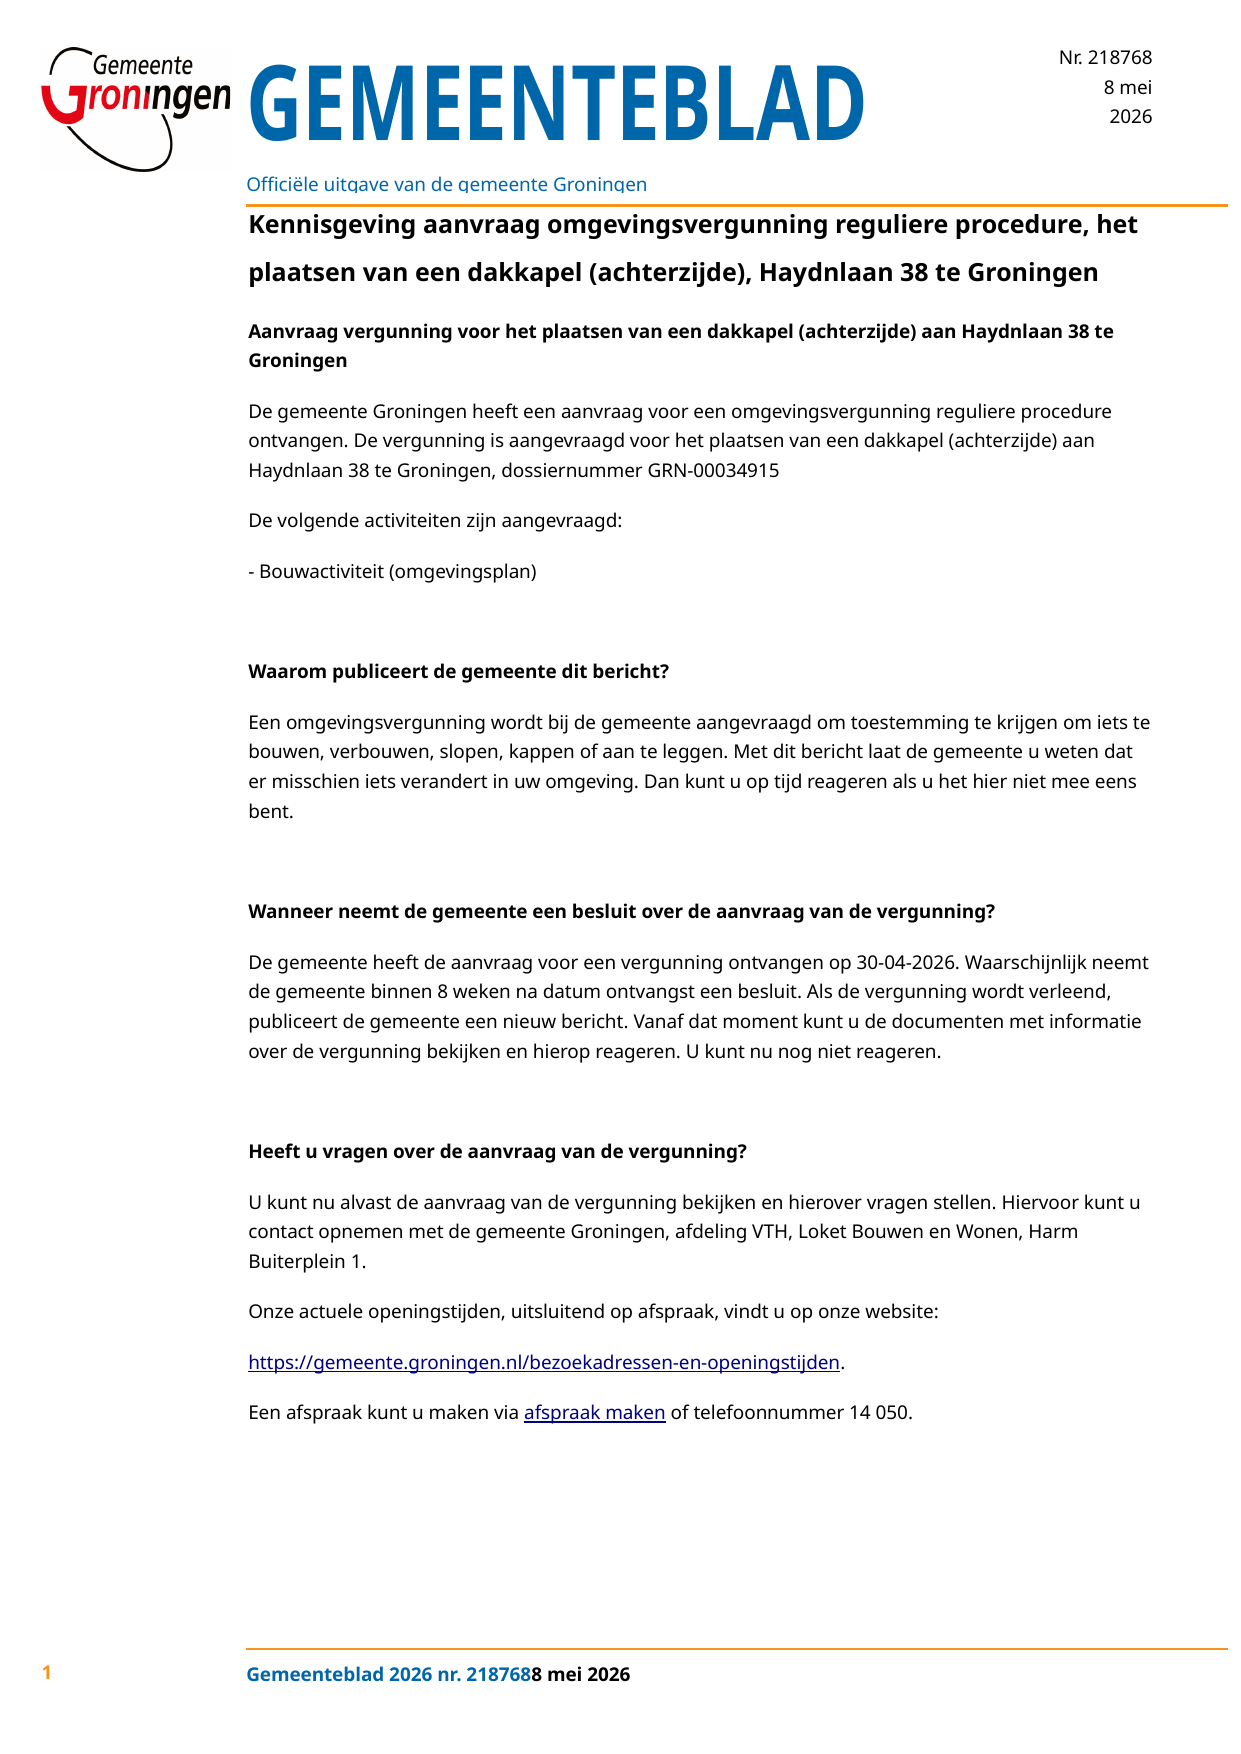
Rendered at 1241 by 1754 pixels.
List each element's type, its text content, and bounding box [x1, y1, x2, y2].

text Wanneer neemt de gemeente een besluit over de aanvraag van de vergunning? [248, 899, 1152, 924]
text Heeft u vragen over de aanvraag van de vergunning? [248, 1139, 1152, 1164]
text https://gemeente.groningen.nl/bezoekadressen-en-openingstijden. [248, 1349, 1152, 1375]
text De gemeente heeft de aanvraag voor een vergunning ontvangen op 30-04-2026. Waarschijnlijk neemt de gemeente binnen 8 weken na datum ontvangst een besluit. Als de vergunning wordt verleend, publiceert de gemeente een nieuw bericht. Vanaf dat moment kunt u de documenten met informatie over de vergunning bekijken en hierop reageren. U kunt nu nog niet reageren. [248, 949, 1152, 1064]
text De gemeente Groningen heeft een aanvraag voor een omgevingsvergunning reguliere procedure ontvangen. De vergunning is aangevraagd voor het plaatsen van een dakkapel (achterzijde) aan Haydnlaan 38 te Groningen, dossiernummer GRN-00034915 [248, 398, 1152, 483]
text Aanvraag vergunning voor het plaatsen van een dakkapel (achterzijde) aan Haydnlaan 38 te Groningen [248, 318, 1152, 373]
text Een omgevingsvergunning wordt bij de gemeente aangevraagd om toestemming te krijgen om iets te bouwen, verbouwen, slopen, kappen of aan te leggen. Met dit bericht laat de gemeente u weten dat er misschien iets verandert in uw omgeving. Dan kunt u op tijd reageren als u het hier niet mee eens bent. [248, 709, 1152, 824]
picture [41, 47, 231, 172]
text De volgende activiteiten zijn aangevraagd: [248, 507, 1152, 533]
text - Bouwactiviteit (omgevingsplan) [248, 558, 1152, 584]
text Kennisgeving aanvraag omgevingsvergunning reguliere procedure, het plaatsen van een dakkapel (achterzijde), Haydnlaan 38 te Groningen [248, 207, 1152, 288]
text Een afspraak kunt u maken via afspraak maken of telefoonnummer 14 050. [248, 1399, 1152, 1425]
text Waarom publiceert de gemeente dit bericht? [248, 659, 1152, 684]
text U kunt nu alvast de aanvraag van de vergunning bekijken en hierover vragen stellen. Hiervoor kunt u contact opnemen met de gemeente Groningen, afdeling VTH, Loket Bouwen en Wonen, Harm Buiterplein 1. [248, 1189, 1152, 1274]
text Onze actuele openingstijden, uitsluitend op afspraak, vindt u op onze website: [248, 1299, 1152, 1324]
